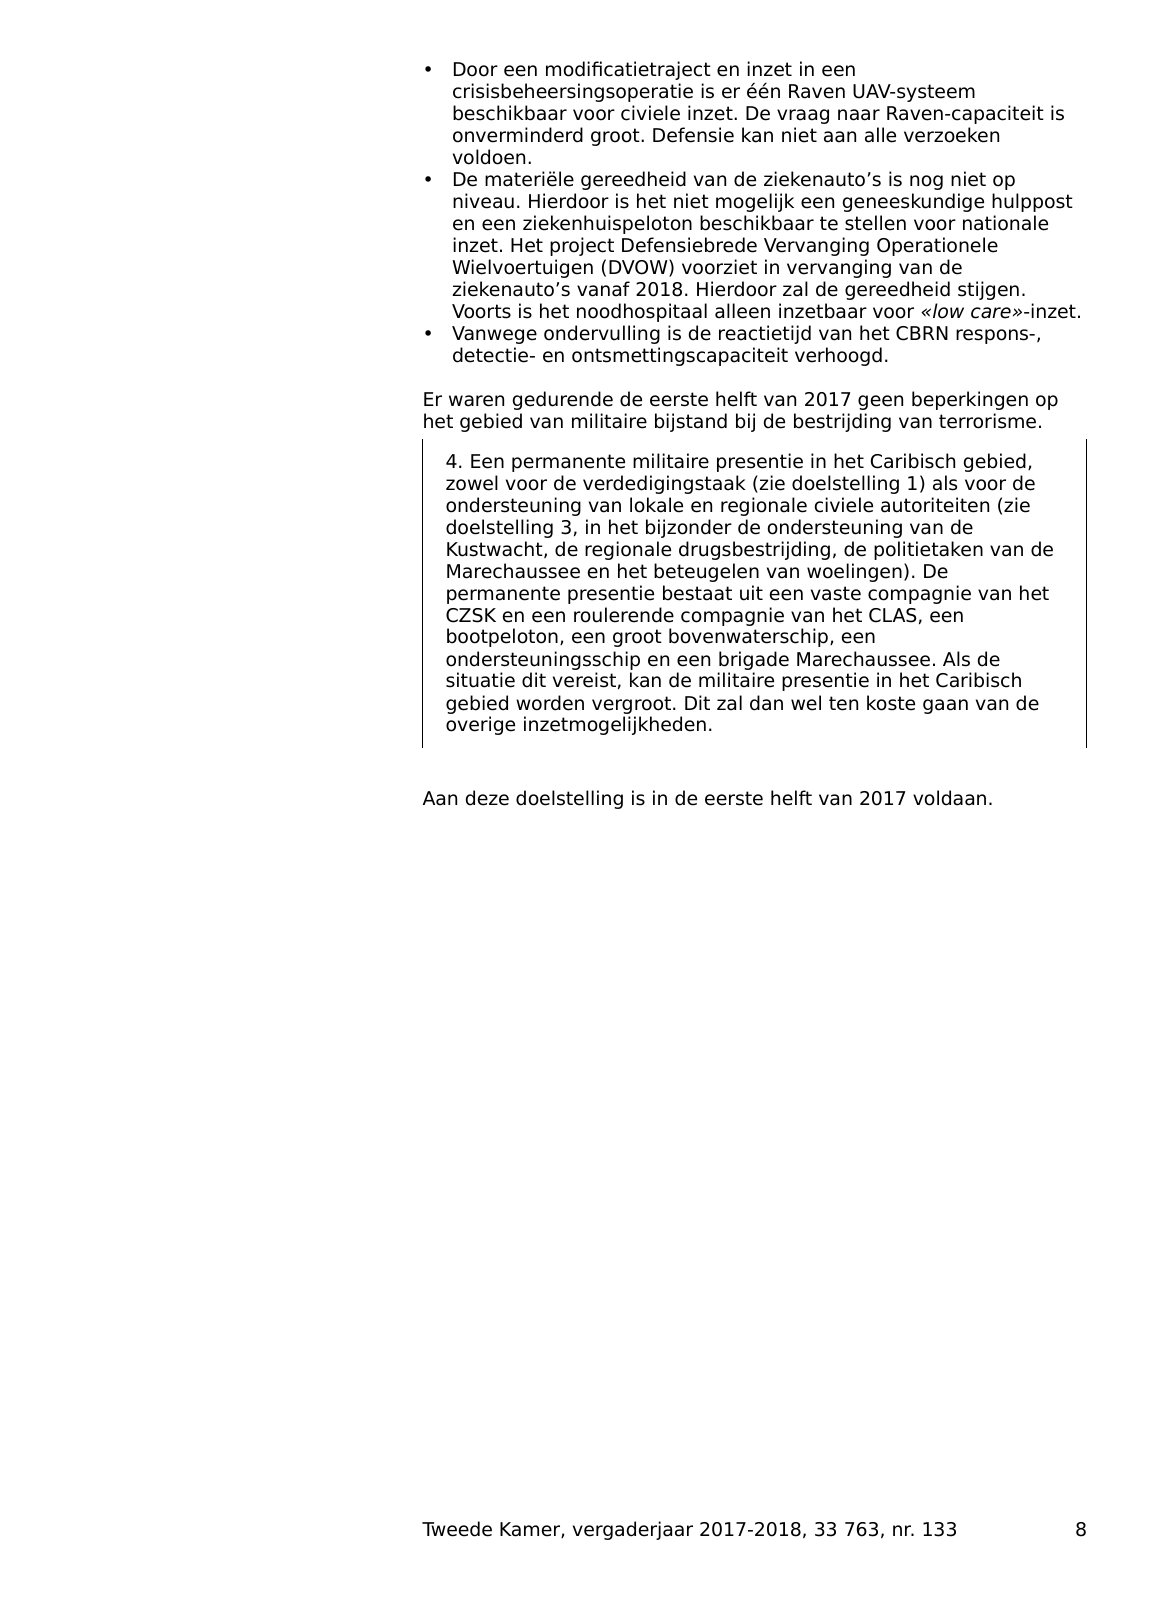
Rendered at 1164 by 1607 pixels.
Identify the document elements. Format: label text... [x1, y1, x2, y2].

text • Vanwege ondervulling is de reactietijd van het CBRN respons-, detectie- en ontsmettingscapaciteit verhoogd. [422, 323, 1087, 367]
text Aan deze doelstelling is in de eerste helft van 2017 voldaan. [422, 788, 1087, 810]
text • De materiële gereedheid van de ziekenauto’s is nog niet op niveau. Hierdoor is het niet mogelijk een geneeskundige hulppost en een ziekenhuispeloton beschikbaar te stellen voor nationale inzet. Het project Defensiebrede Vervanging Operationele Wielvoertuigen (DVOW) voorziet in vervanging van de ziekenauto’s vanaf 2018. Hierdoor zal de gereedheid stijgen. Voorts is het noodhospitaal alleen inzetbaar voor «low care»-inzet. [422, 169, 1087, 323]
text Er waren gedurende de eerste helft van 2017 geen beperkingen op het gebied van militaire bijstand bij de bestrijding van terrorisme. [422, 389, 1087, 433]
table_header 4. Een permanente militaire presentie in het Caribisch gebied, zowel voor de verdedigingstaak (zie doelstelling 1) als voor de ondersteuning van lokale en regionale civiele autoriteiten (zie doelstelling 3, in het bijzonder de ondersteuning van de Kustwacht, de regionale drugsbestrijding, de politietaken van de Marechaussee en het beteugelen van woelingen). De permanente presentie bestaat uit een vaste compagnie van het CZSK en een roulerende compagnie van het CLAS, een bootpeloton, een groot bovenwaterschip, een ondersteuningsschip en een brigade Marechaussee. Als de situatie dit vereist, kan de militaire presentie in het Caribisch gebied worden vergroot. Dit zal dan wel ten koste gaan van de overige inzetmogelijkheden. [423, 439, 1086, 748]
text • Door een modificatietraject en inzet in een crisisbeheersingsoperatie is er één Raven UAV-systeem beschikbaar voor civiele inzet. De vraag naar Raven-capaciteit is onverminderd groot. Defensie kan niet aan alle verzoeken voldoen. [422, 59, 1087, 169]
